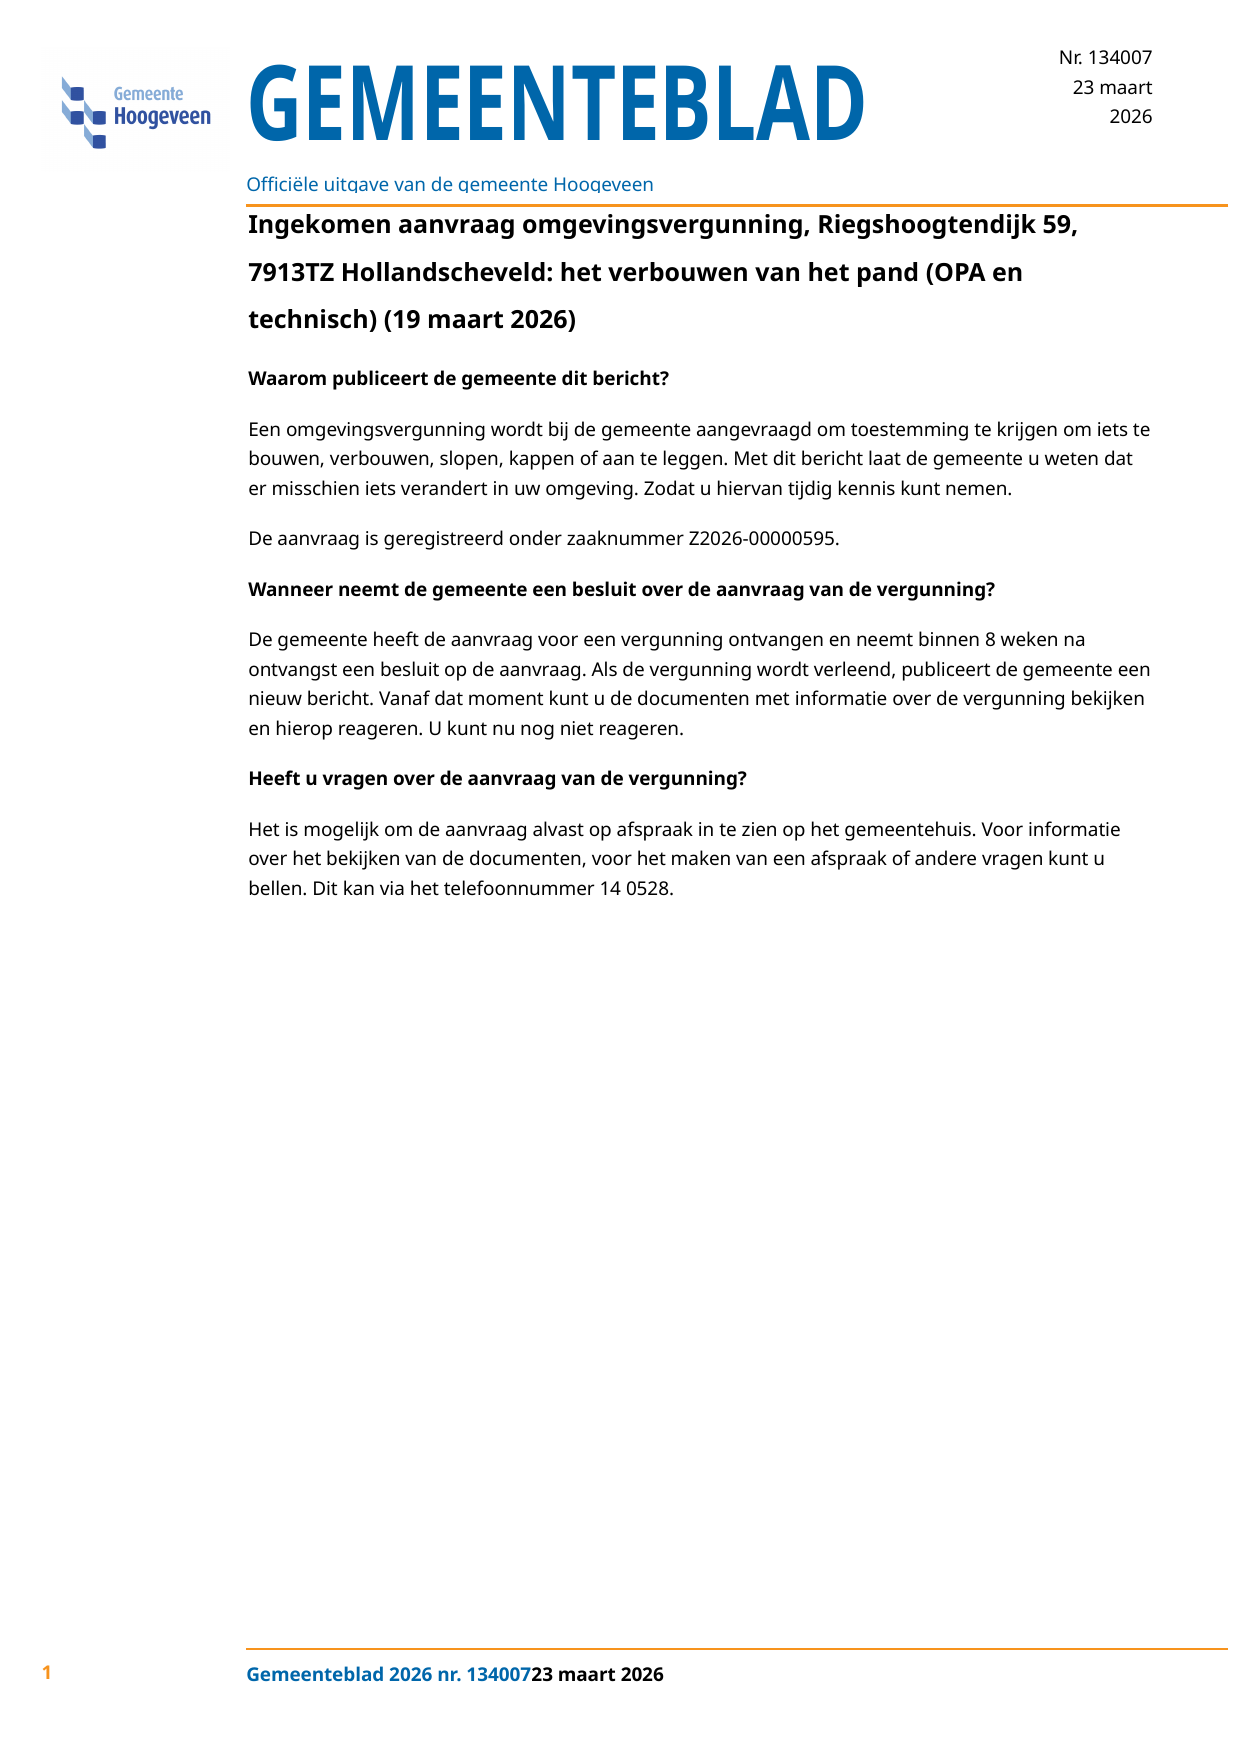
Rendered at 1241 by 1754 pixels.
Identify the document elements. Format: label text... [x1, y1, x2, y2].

text Waarom publiceert de gemeente dit bericht? [248, 366, 1152, 391]
picture [41, 47, 231, 172]
text De gemeente heeft de aanvraag voor een vergunning ontvangen en neemt binnen 8 weken na ontvangst een besluit op de aanvraag. Als de vergunning wordt verleend, publiceert de gemeente een nieuw bericht. Vanaf dat moment kunt u de documenten met informatie over de vergunning bekijken en hierop reageren. U kunt nu nog niet reageren. [248, 626, 1152, 741]
text Wanneer neemt de gemeente een besluit over de aanvraag van de vergunning? [248, 576, 1152, 602]
text Het is mogelijk om de aanvraag alvast op afspraak in te zien op het gemeentehuis. Voor informatie over het bekijken van de documenten, voor het maken van een afspraak of andere vragen kunt u bellen. Dit kan via het telefoonnummer 14 0528. [248, 816, 1152, 901]
text Een omgevingsvergunning wordt bij de gemeente aangevraagd om toestemming te krijgen om iets te bouwen, verbouwen, slopen, kappen of aan te leggen. Met dit bericht laat de gemeente u weten dat er misschien iets verandert in uw omgeving. Zodat u hiervan tijdig kennis kunt nemen. [248, 416, 1152, 501]
text Ingekomen aanvraag omgevingsvergunning, Riegshoogtendijk 59, 7913TZ Hollandscheveld: het verbouwen van het pand (OPA en technisch) (19 maart 2026) [248, 207, 1152, 336]
text Heeft u vragen over de aanvraag van de vergunning? [248, 766, 1152, 791]
text De aanvraag is geregistreerd onder zaaknummer Z2026-00000595. [248, 526, 1152, 551]
